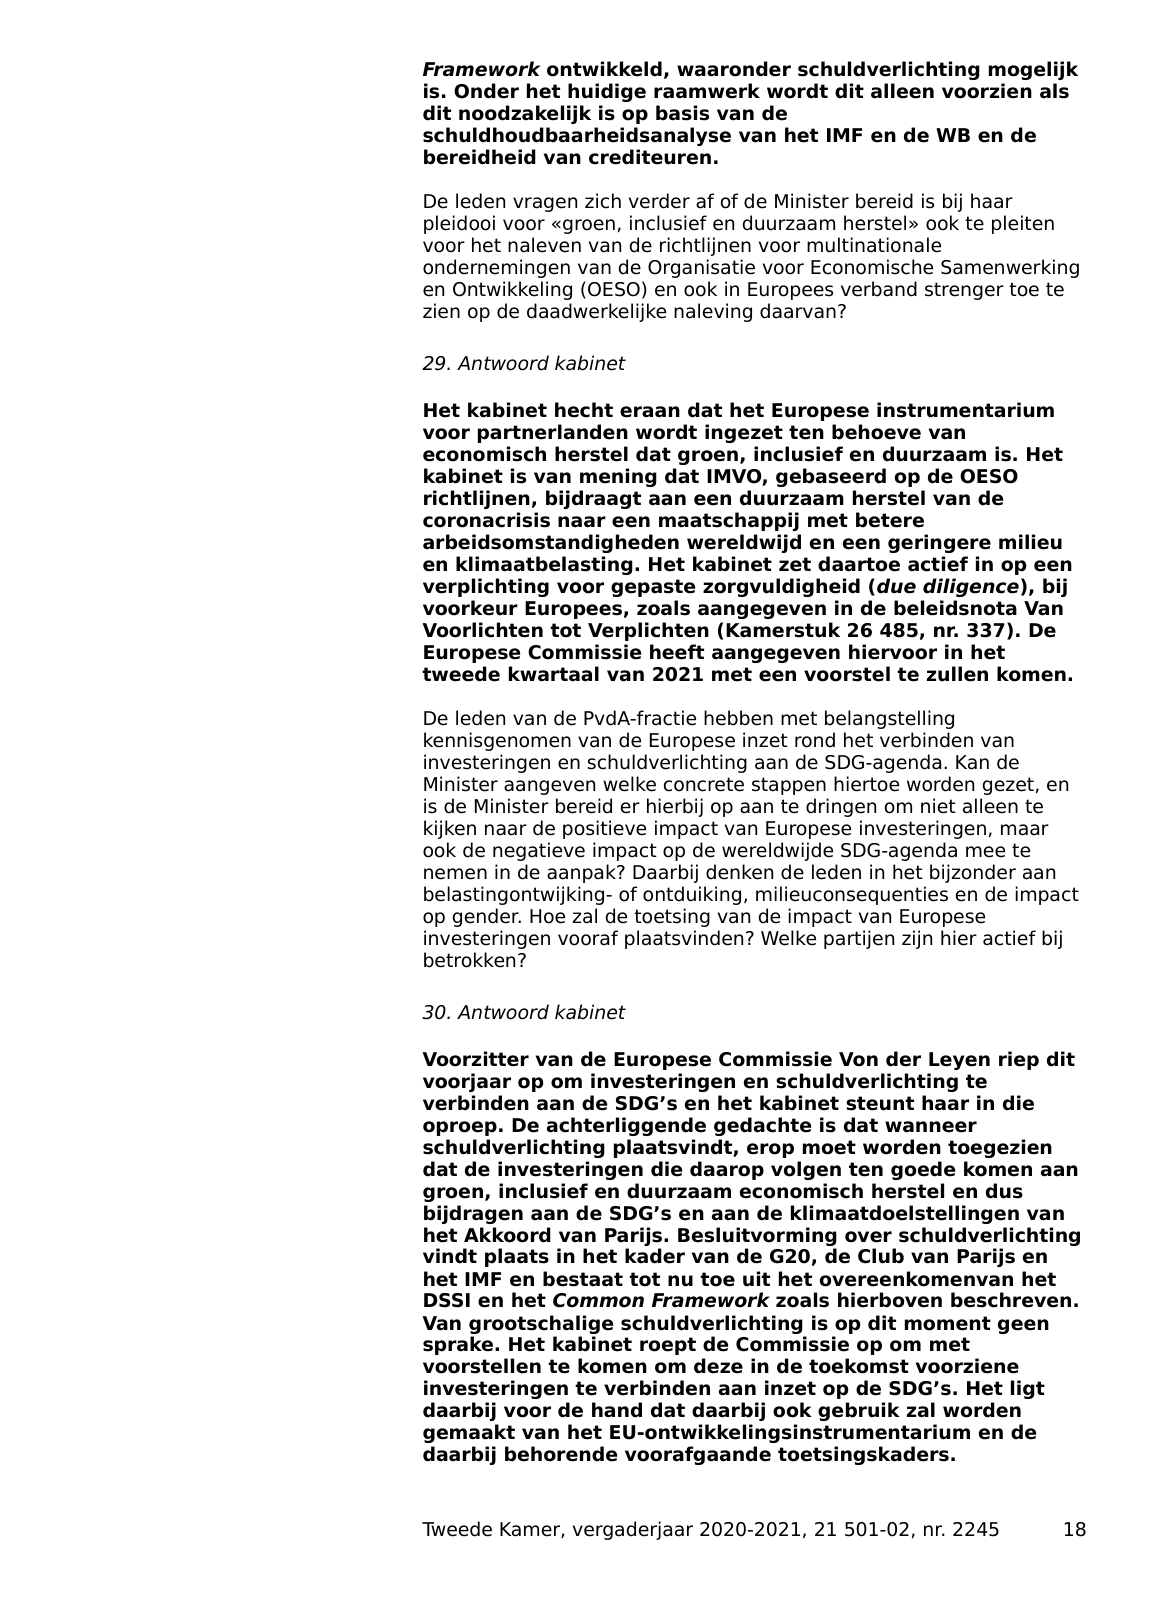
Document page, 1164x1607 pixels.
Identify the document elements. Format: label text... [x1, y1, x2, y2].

subtitle 29. Antwoord kabinet [422, 353, 1087, 375]
text De leden van de PvdA-fractie hebben met belangstelling kennisgenomen van de Europese inzet rond het verbinden van investeringen en schuldverlichting aan de SDG-agenda. Kan de Minister aangeven welke concrete stappen hiertoe worden gezet, en is de Minister bereid er hierbij op aan te dringen om niet alleen te kijken naar de positieve impact van Europese investeringen, maar ook de negatieve impact op de wereldwijde SDG-agenda mee te nemen in de aanpak? Daarbij denken de leden in het bijzonder aan belastingontwijking- of ontduiking, milieuconsequenties en de impact op gender. Hoe zal de toetsing van de impact van Europese investeringen vooraf plaatsvinden? Welke partijen zijn hier actief bij betrokken? [422, 708, 1087, 972]
subtitle 30. Antwoord kabinet [422, 1002, 1087, 1024]
text De leden vragen zich verder af of de Minister bereid is bij haar pleidooi voor «groen, inclusief en duurzaam herstel» ook te pleiten voor het naleven van de richtlijnen voor multinationale ondernemingen van de Organisatie voor Economische Samenwerking en Ontwikkeling (OESO) en ook in Europees verband strenger toe te zien op de daadwerkelijke naleving daarvan? [422, 191, 1087, 323]
text Voorzitter van de Europese Commissie Von der Leyen riep dit voorjaar op om investeringen en schuldverlichting te verbinden aan de SDG’s en het kabinet steunt haar in die oproep. De achterliggende gedachte is dat wanneer schuldverlichting plaatsvindt, erop moet worden toegezien dat de investeringen die daarop volgen ten goede komen aan groen, inclusief en duurzaam economisch herstel en dus bijdragen aan de SDG’s en aan de klimaatdoelstellingen van het Akkoord van Parijs. Besluitvorming over schuldverlichting vindt plaats in het kader van de G20, de Club van Parijs en het IMF en bestaat tot nu toe uit het overeenkomenvan het DSSI en het Common Framework zoals hierboven beschreven. Van grootschalige schuldverlichting is op dit moment geen sprake. Het kabinet roept de Commissie op om met voorstellen te komen om deze in de toekomst voorziene investeringen te verbinden aan inzet op de SDG’s. Het ligt daarbij voor de hand dat daarbij ook gebruik zal worden gemaakt van het EU-ontwikkelingsinstrumentarium en de daarbij behorende voorafgaande toetsingskaders. [422, 1049, 1087, 1466]
text Framework ontwikkeld, waaronder schuldverlichting mogelijk is. Onder het huidige raamwerk wordt dit alleen voorzien als dit noodzakelijk is op basis van de schuldhoudbaarheidsanalyse van het IMF en de WB en de bereidheid van crediteuren. [422, 59, 1087, 169]
text Het kabinet hecht eraan dat het Europese instrumentarium voor partnerlanden wordt ingezet ten behoeve van economisch herstel dat groen, inclusief en duurzaam is. Het kabinet is van mening dat IMVO, gebaseerd op de OESO richtlijnen, bijdraagt aan een duurzaam herstel van de coronacrisis naar een maatschappij met betere arbeidsomstandigheden wereldwijd en een geringere milieu en klimaatbelasting. Het kabinet zet daartoe actief in op een verplichting voor gepaste zorgvuldigheid (due diligence), bij voorkeur Europees, zoals aangegeven in de beleidsnota Van Voorlichten tot Verplichten (Kamerstuk 26 485, nr. 337). De Europese Commissie heeft aangegeven hiervoor in het tweede kwartaal van 2021 met een voorstel te zullen komen. [422, 400, 1087, 686]
